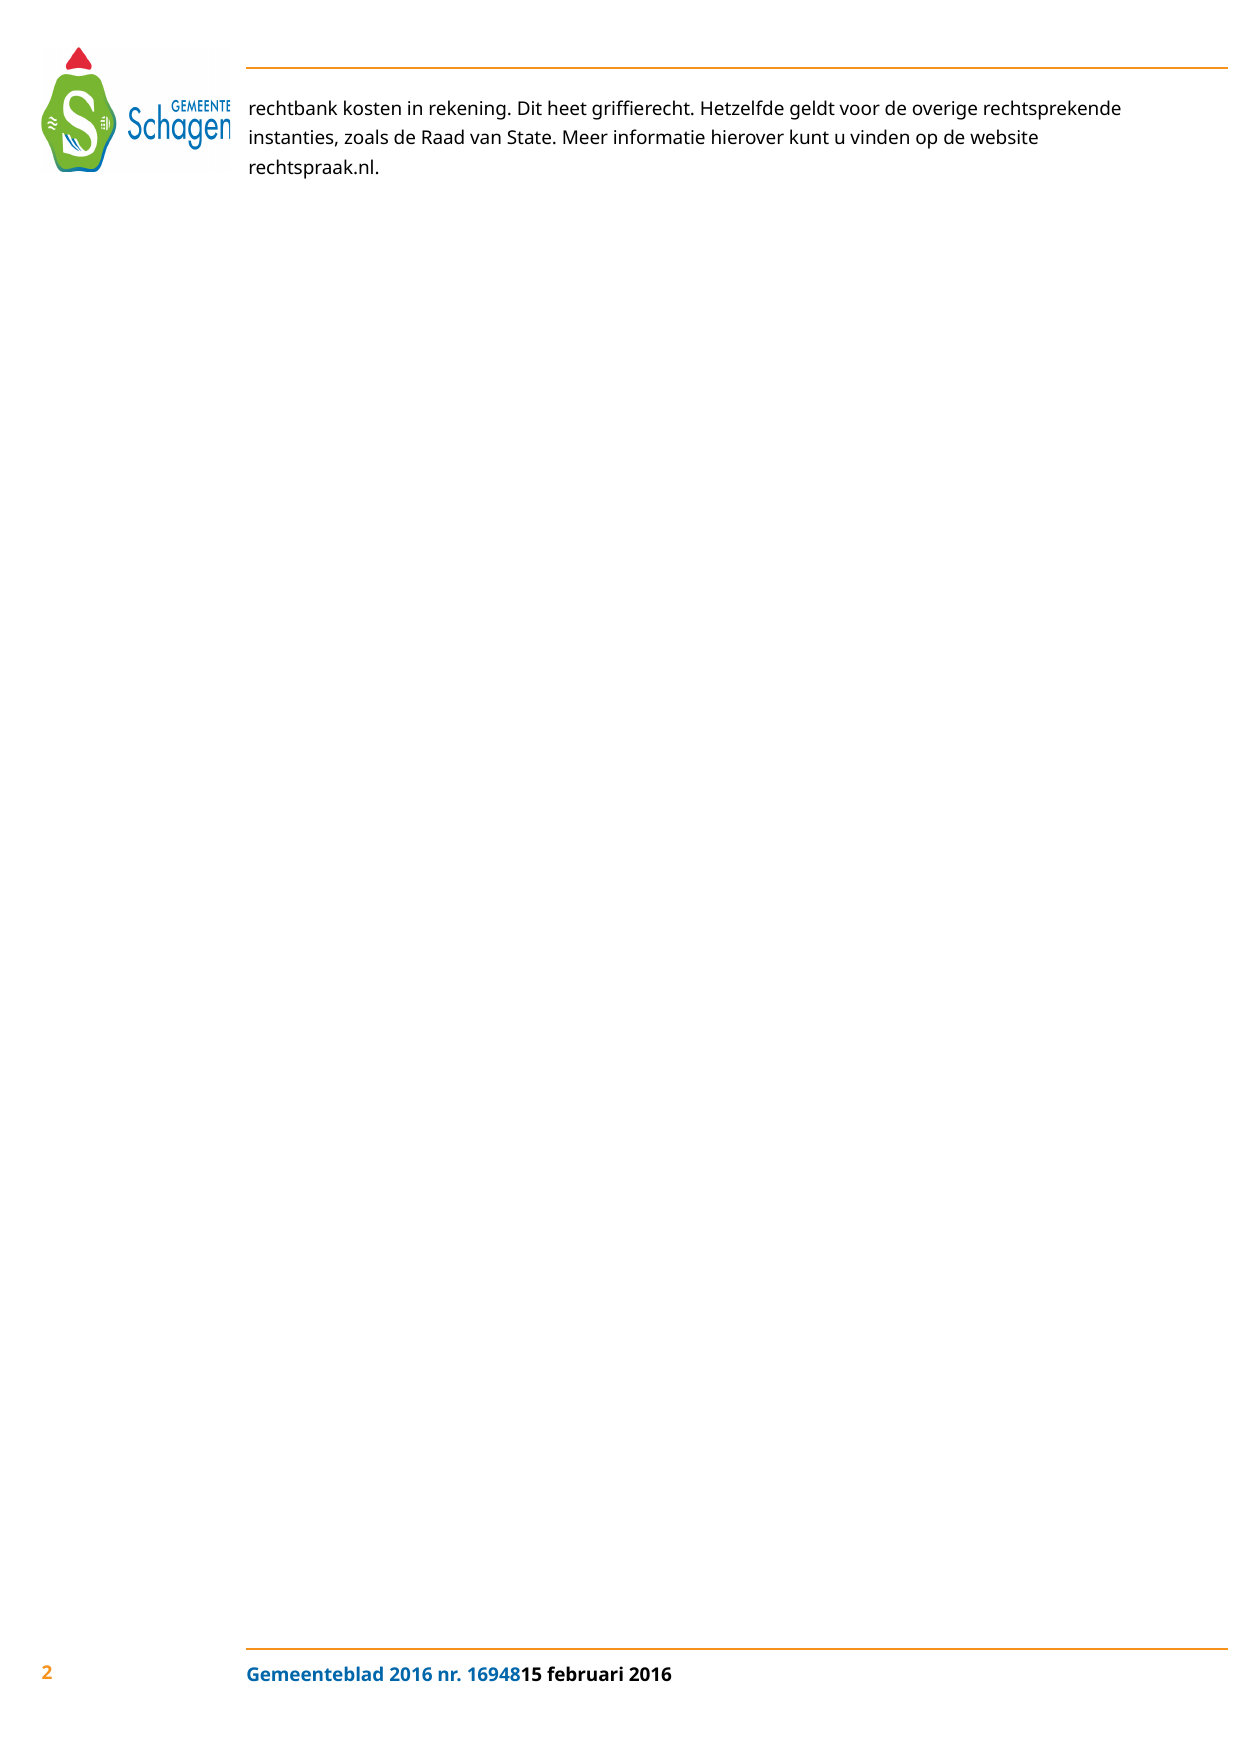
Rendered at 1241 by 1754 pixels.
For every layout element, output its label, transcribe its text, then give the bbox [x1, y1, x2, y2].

picture [41, 47, 231, 172]
text rechtbank kosten in rekening. Dit heet griffierecht. Hetzelfde geldt voor de overige rechtsprekende instanties, zoals de Raad van State. Meer informatie hierover kunt u vinden op de website rechtspraak.nl. [248, 95, 1152, 180]
